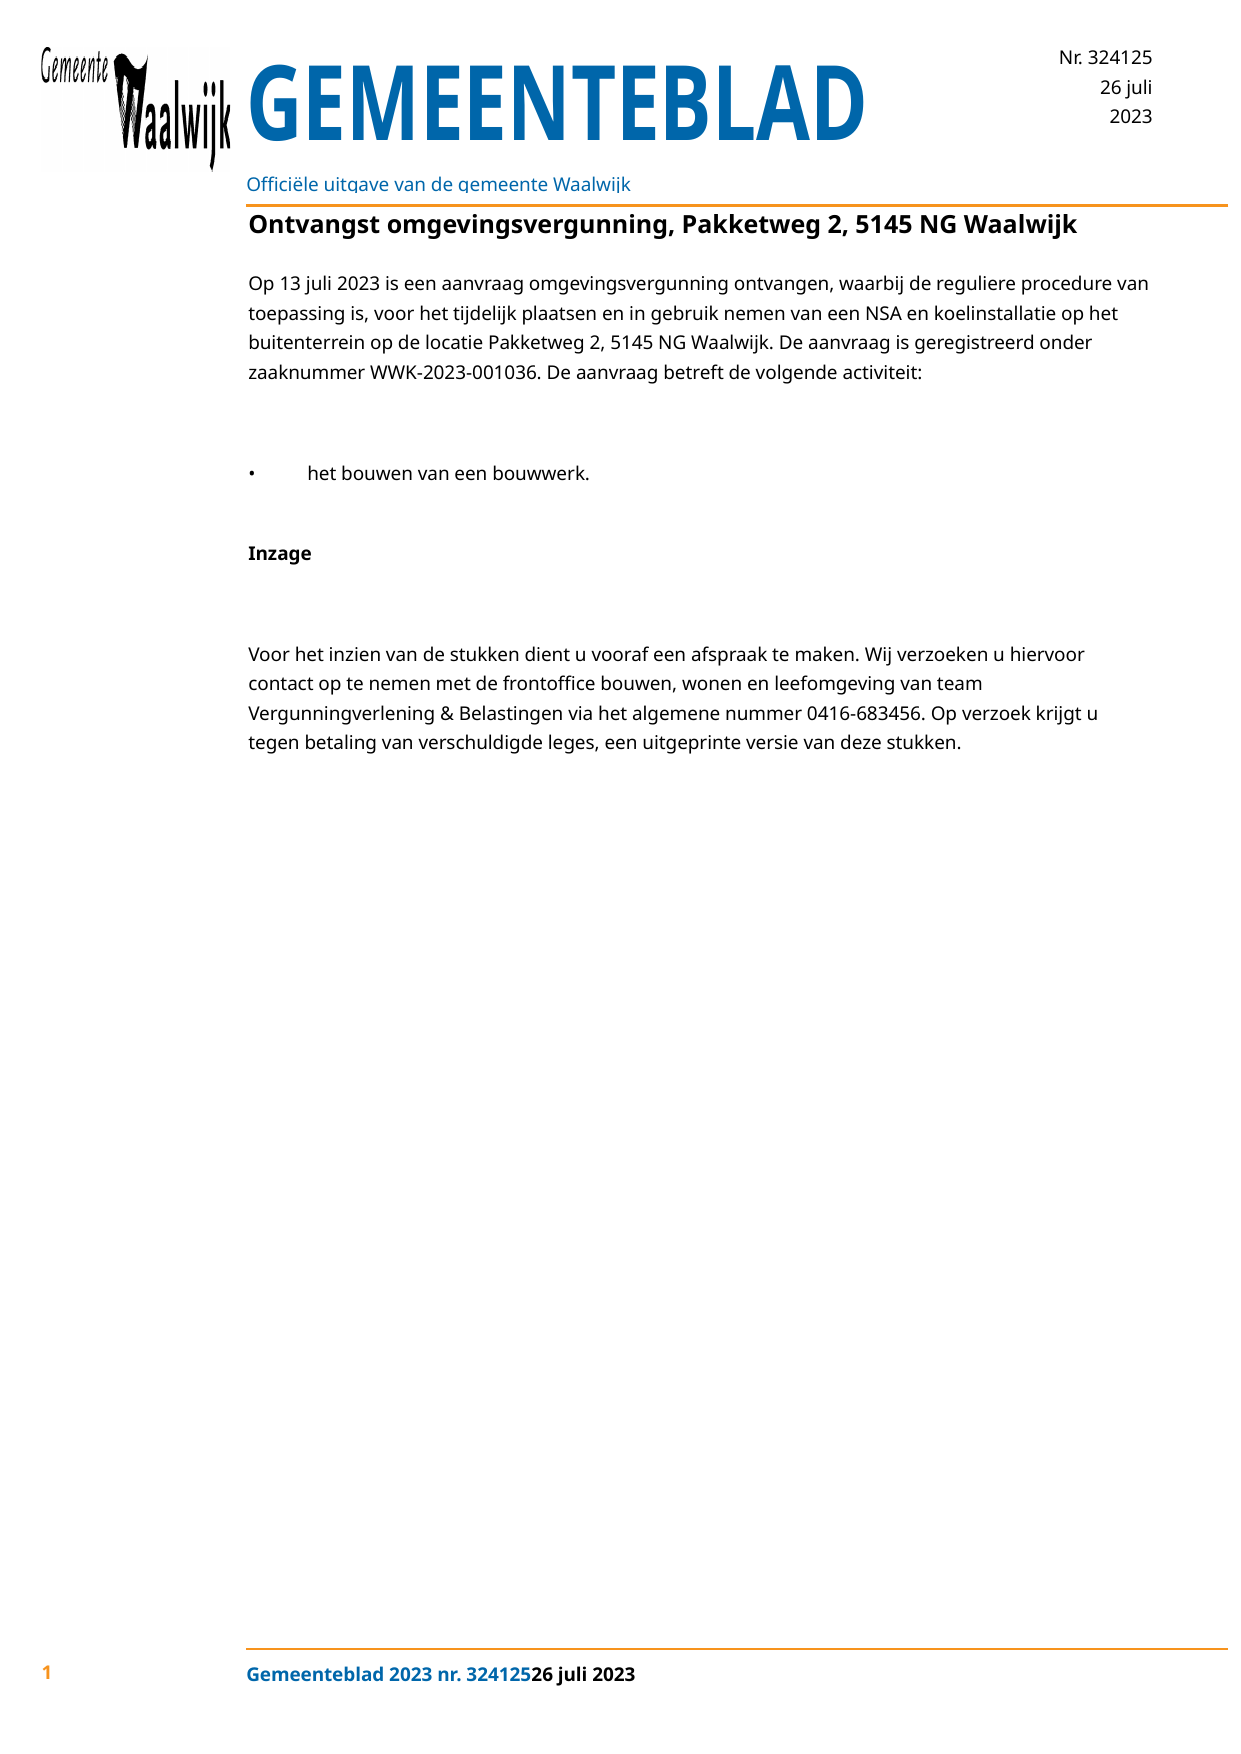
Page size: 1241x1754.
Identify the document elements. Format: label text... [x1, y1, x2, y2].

picture [41, 47, 231, 172]
text Voor het inzien van de stukken dient u vooraf een afspraak te maken. Wij verzoeken u hiervoor contact op te nemen met de frontoffice bouwen, wonen en leefomgeving van team Vergunningverlening & Belastingen via het algemene nummer 0416-683456. Op verzoek krijgt u tegen betaling van verschuldigde leges, een uitgeprinte versie van deze stukken. [248, 641, 1152, 755]
text Ontvangst omgevingsvergunning, Pakketweg 2, 5145 NG Waalwijk [248, 207, 1152, 241]
text Op 13 juli 2023 is een aanvraag omgevingsvergunning ontvangen, waarbij de reguliere procedure van toepassing is, voor het tijdelijk plaatsen en in gebruik nemen van een NSA en koelinstallatie op het buitenterrein op de locatie Pakketweg 2, 5145 NG Waalwijk. De aanvraag is geregistreerd onder zaaknummer WWK-2023-001036. De aanvraag betreft de volgende activiteit: [248, 270, 1152, 385]
list het bouwen van een bouwwerk. [248, 460, 1152, 486]
text Inzage [248, 540, 1152, 566]
